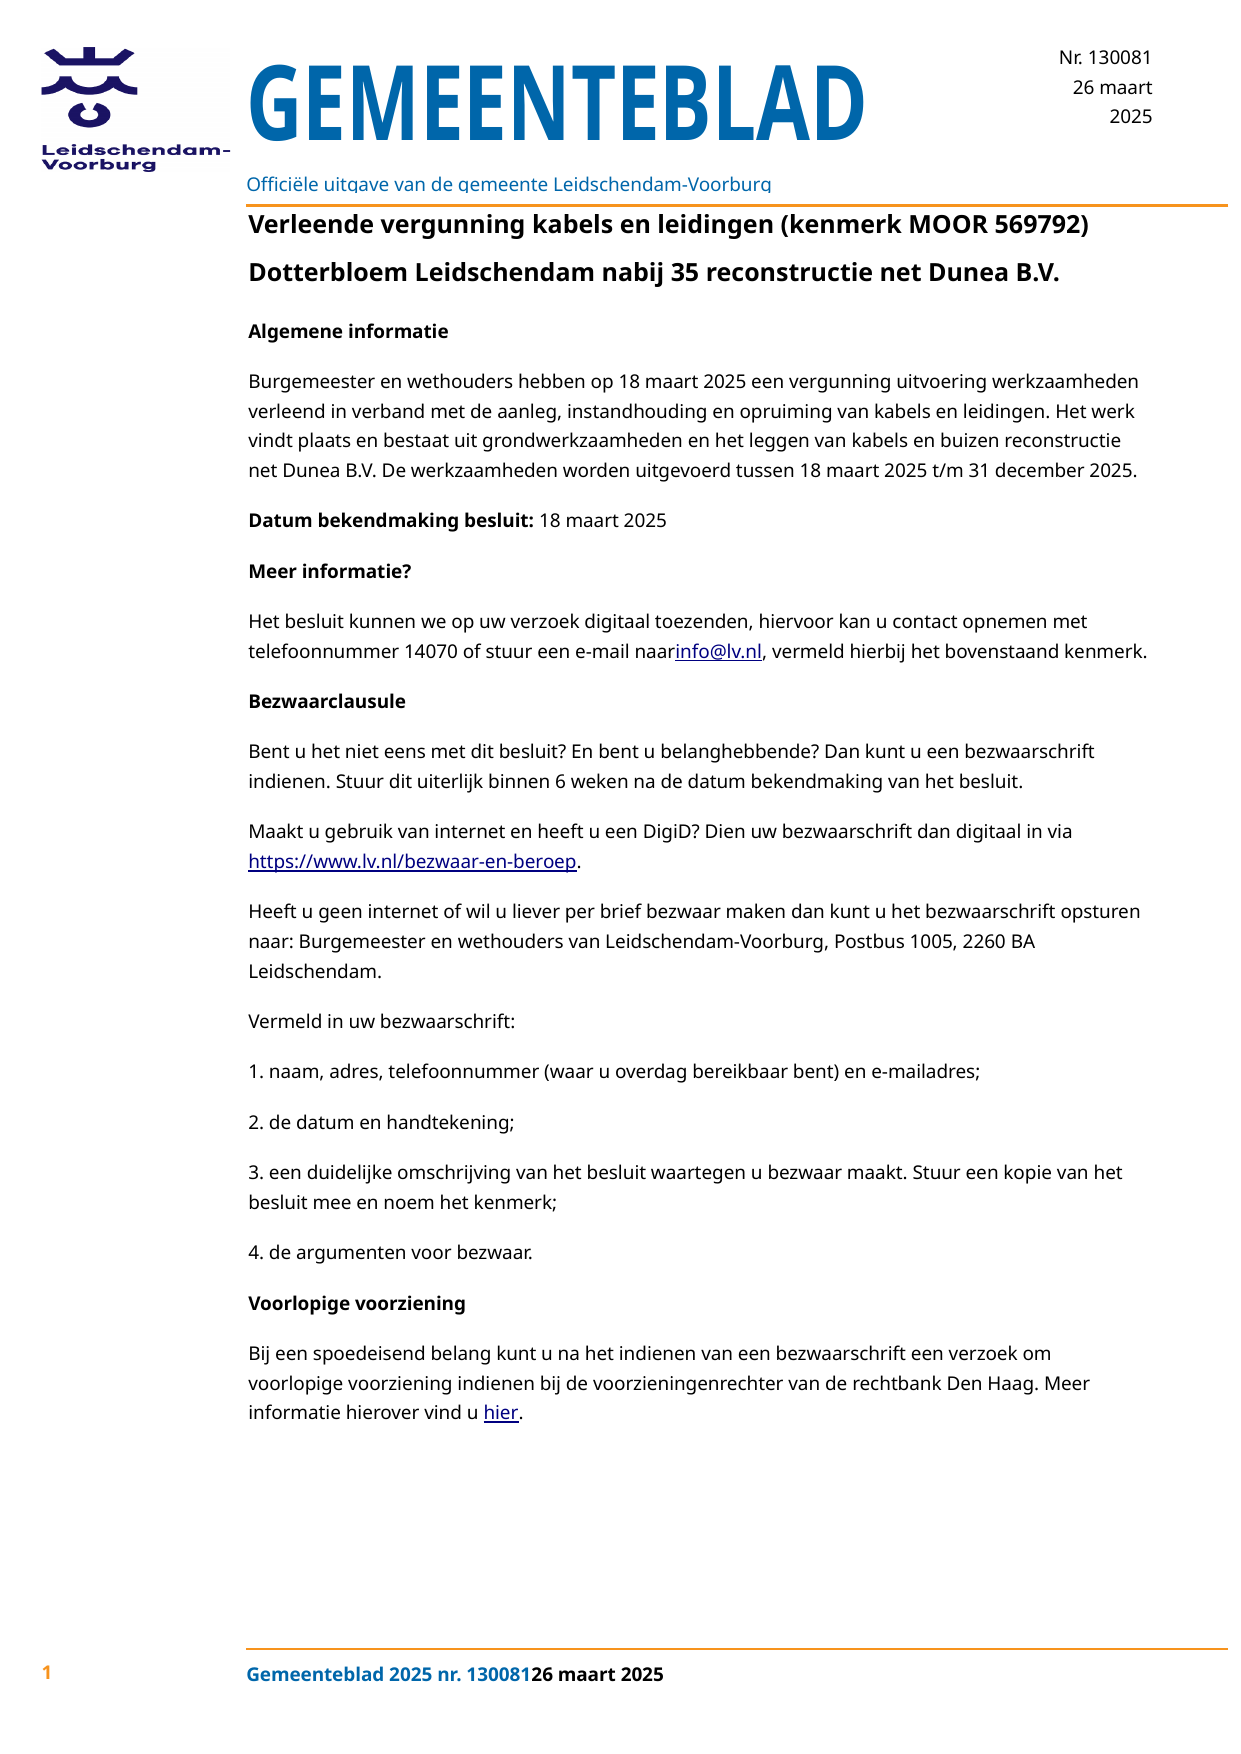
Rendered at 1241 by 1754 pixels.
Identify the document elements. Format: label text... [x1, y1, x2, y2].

text 4. de argumenten voor bezwaar. [248, 1239, 1152, 1265]
text Burgemeester en wethouders hebben op 18 maart 2025 een vergunning uitvoering werkzaamheden verleend in verband met de aanleg, instandhouding en opruiming van kabels en leidingen. Het werk vindt plaats en bestaat uit grondwerkzaamheden en het leggen van kabels en buizen reconstructie net Dunea B.V. De werkzaamheden worden uitgevoerd tussen 18 maart 2025 t/m 31 december 2025. [248, 368, 1152, 483]
text Verleende vergunning kabels en leidingen (kenmerk MOOR 569792) Dotterbloem Leidschendam nabij 35 reconstructie net Dunea B.V. [248, 207, 1152, 288]
text 1. naam, adres, telefoonnummer (waar u overdag bereikbaar bent) en e-mailadres; [248, 1059, 1152, 1084]
text Bent u het niet eens met dit besluit? En bent u belanghebbende? Dan kunt u een bezwaarschrift indienen. Stuur dit uiterlijk binnen 6 weken na de datum bekendmaking van het besluit. [248, 739, 1152, 794]
text Meer informatie? [248, 558, 1152, 584]
text Vermeld in uw bezwaarschrift: [248, 1008, 1152, 1034]
text Bij een spoedeisend belang kunt u na het indienen van een bezwaarschrift een verzoek om voorlopige voorziening indienen bij de voorzieningenrechter van de rechtbank Den Haag. Meer informatie hierover vind u hier. [248, 1340, 1152, 1425]
text Voorlopige voorziening [248, 1290, 1152, 1316]
text Heeft u geen internet of wil u liever per brief bezwaar maken dan kunt u het bezwaarschrift opsturen naar: Burgemeester en wethouders van Leidschendam-Voorburg, Postbus 1005, 2260 BA Leidschendam. [248, 899, 1152, 984]
text 2. de datum en handtekening; [248, 1109, 1152, 1135]
text Het besluit kunnen we op uw verzoek digitaal toezenden, hiervoor kan u contact opnemen met telefoonnummer 14070 of stuur een e-mail naarinfo@lv.nl, vermeld hierbij het bovenstaand kenmerk. [248, 608, 1152, 664]
text 3. een duidelijke omschrijving van het besluit waartegen u bezwaar maakt. Stuur een kopie van het besluit mee en noem het kenmerk; [248, 1159, 1152, 1215]
text Algemene informatie [248, 318, 1152, 344]
text Maakt u gebruik van internet en heeft u een DigiD? Dien uw bezwaarschrift dan digitaal in via https://www.lv.nl/bezwaar-en-beroep. [248, 819, 1152, 874]
picture [41, 47, 231, 172]
text Datum bekendmaking besluit: 18 maart 2025 [248, 507, 1152, 533]
text Bezwaarclausule [248, 688, 1152, 714]
